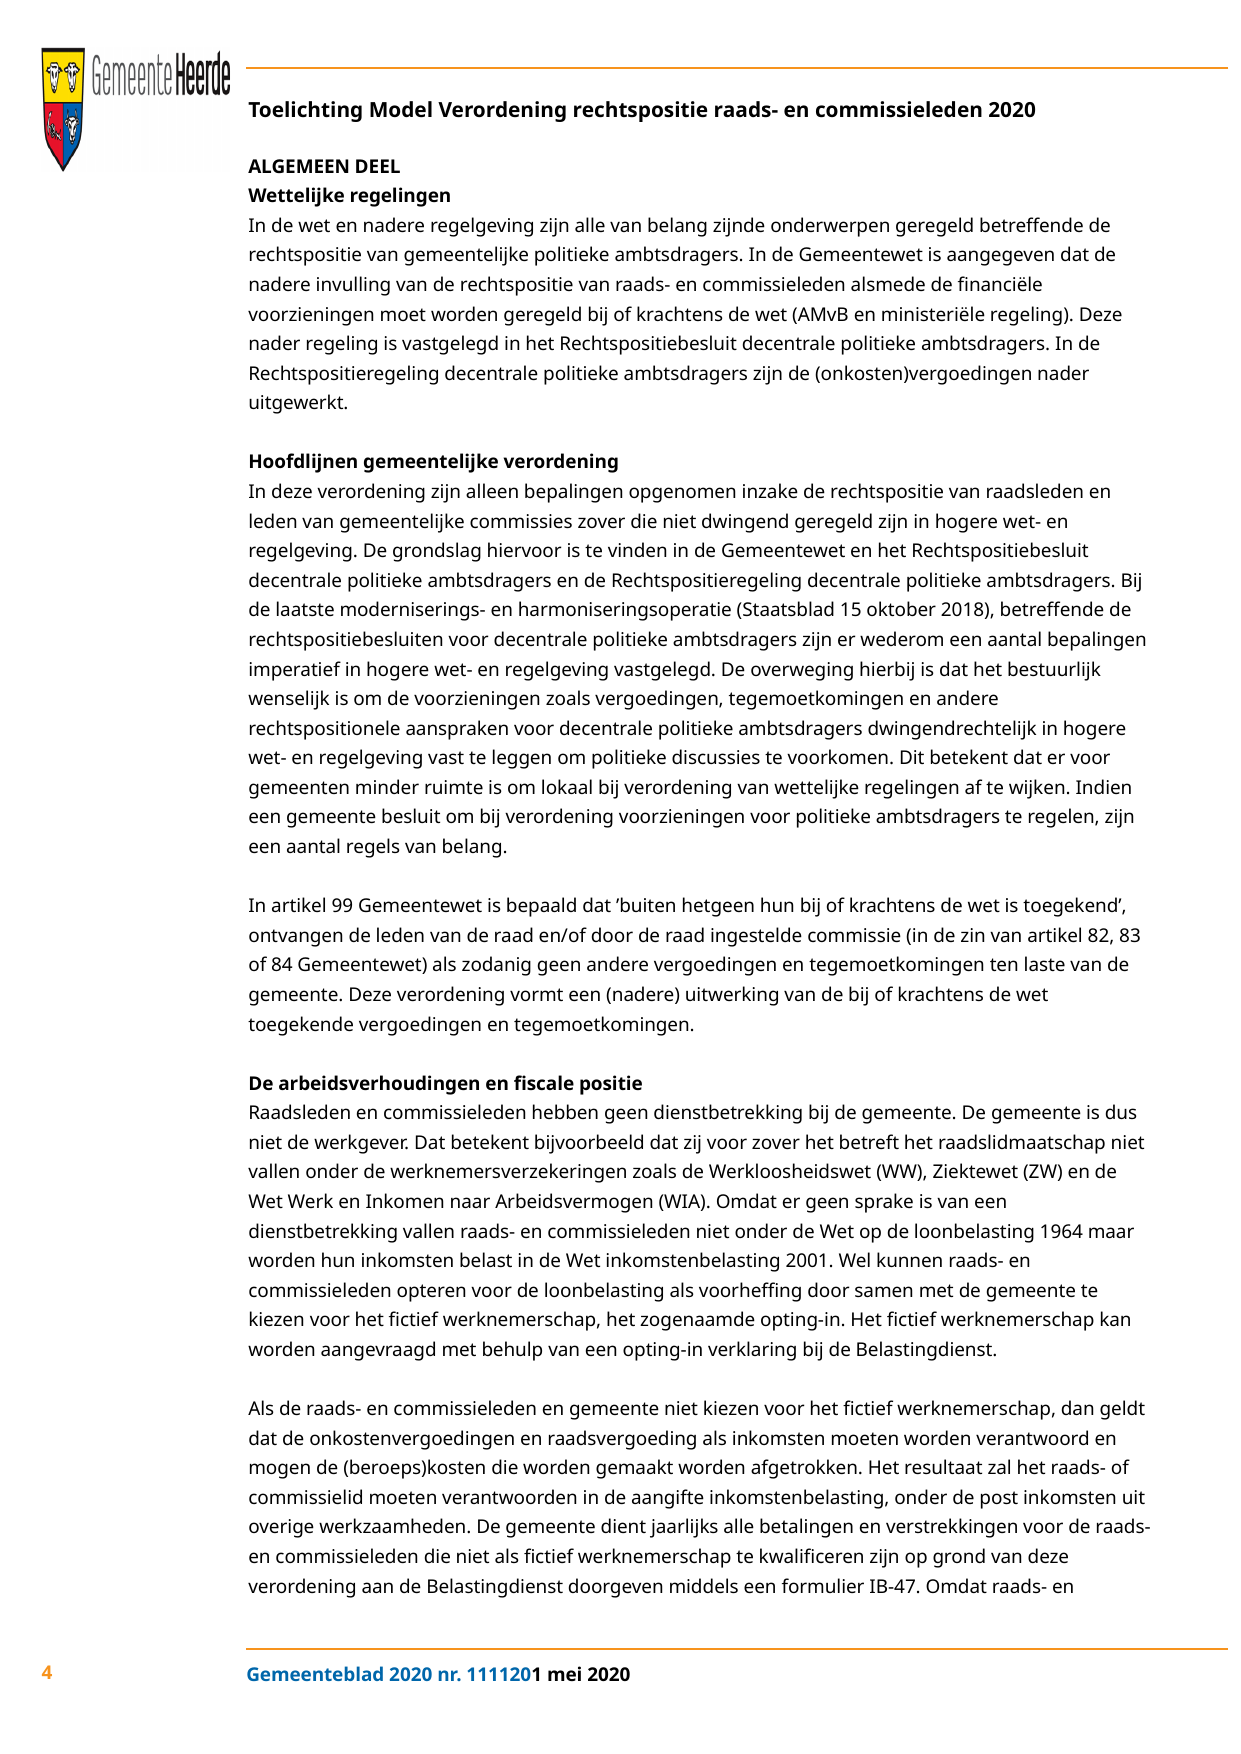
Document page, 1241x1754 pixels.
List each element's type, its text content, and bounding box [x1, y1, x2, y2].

text Toelichting Model Verordening rechtspositie raads- en commissieleden 2020 [248, 95, 1152, 123]
text ALGEMEEN DEEL [248, 153, 1152, 179]
text Raadsleden en commissieleden hebben geen dienstbetrekking bij de gemeente. De gemeente is dus niet de werkgever. Dat betekent bijvoorbeeld dat zij voor zover het betreft het raadslidmaatschap niet vallen onder de werknemersverzekeringen zoals de Werkloosheidswet (WW), Ziektewet (ZW) en de Wet Werk en Inkomen naar Arbeidsvermogen (WIA). Omdat er geen sprake is van een dienstbetrekking vallen raads- en commissieleden niet onder de Wet op de loonbelasting 1964 maar worden hun inkomsten belast in de Wet inkomstenbelasting 2001. Wel kunnen raads- en commissieleden opteren voor de loonbelasting als voorheffing door samen met de gemeente te kiezen voor het fictief werknemerschap, het zogenaamde opting-in. Het fictief werknemerschap kan worden aangevraagd met behulp van een opting-in verklaring bij de Belastingdienst. [248, 1099, 1152, 1362]
text In de wet en nadere regelgeving zijn alle van belang zijnde onderwerpen geregeld betreffende de rechtspositie van gemeentelijke politieke ambtsdragers. In de Gemeentewet is aangegeven dat de nadere invulling van de rechtspositie van raads- en commissieleden alsmede de financiële voorzieningen moet worden geregeld bij of krachtens de wet (AMvB en ministeriële regeling). Deze nader regeling is vastgelegd in het Rechtspositiebesluit decentrale politieke ambtsdragers. In de Rechtspositieregeling decentrale politieke ambtsdragers zijn de (onkosten)vergoedingen nader uitgewerkt. [248, 212, 1152, 415]
text De arbeidsverhoudingen en fiscale positie [248, 1070, 1152, 1096]
text Hoofdlijnen gemeentelijke verordening [248, 449, 1152, 474]
picture [41, 47, 231, 172]
text Wettelijke regelingen [248, 182, 1152, 208]
text Als de raads- en commissieleden en gemeente niet kiezen voor het fictief werknemerschap, dan geldt dat de onkostenvergoedingen en raadsvergoeding als inkomsten moeten worden verantwoord en mogen de (beroeps)kosten die worden gemaakt worden afgetrokken. Het resultaat zal het raads- of commissielid moeten verantwoorden in de aangifte inkomstenbelasting, onder de post inkomsten uit overige werkzaamheden. De gemeente dient jaarlijks alle betalingen en verstrekkingen voor de raads- en commissieleden die niet als fictief werknemerschap te kwalificeren zijn op grond van deze verordening aan de Belastingdienst doorgeven middels een formulier IB-47. Omdat raads- en [248, 1395, 1152, 1599]
text In artikel 99 Gemeentewet is bepaald dat ’buiten hetgeen hun bij of krachtens de wet is toegekend’, ontvangen de leden van de raad en/of door de raad ingestelde commissie (in de zin van artikel 82, 83 of 84 Gemeentewet) als zodanig geen andere vergoedingen en tegemoetkomingen ten laste van de gemeente. Deze verordening vormt een (nadere) uitwerking van de bij of krachtens de wet toegekende vergoedingen en tegemoetkomingen. [248, 892, 1152, 1037]
text In deze verordening zijn alleen bepalingen opgenomen inzake de rechtspositie van raadsleden en leden van gemeentelijke commissies zover die niet dwingend geregeld zijn in hogere wet- en regelgeving. De grondslag hiervoor is te vinden in de Gemeentewet en het Rechtspositiebesluit decentrale politieke ambtsdragers en de Rechtspositieregeling decentrale politieke ambtsdragers. Bij de laatste moderniserings- en harmoniseringsoperatie (Staatsblad 15 oktober 2018), betreffende de rechtspositiebesluiten voor decentrale politieke ambtsdragers zijn er wederom een aantal bepalingen imperatief in hogere wet- en regelgeving vastgelegd. De overweging hierbij is dat het bestuurlijk wenselijk is om de voorzieningen zoals vergoedingen, tegemoetkomingen en andere rechtspositionele aanspraken voor decentrale politieke ambtsdragers dwingendrechtelijk in hogere wet- en regelgeving vast te leggen om politieke discussies te voorkomen. Dit betekent dat er voor gemeenten minder ruimte is om lokaal bij verordening van wettelijke regelingen af te wijken. Indien een gemeente besluit om bij verordening voorzieningen voor politieke ambtsdragers te regelen, zijn een aantal regels van belang. [248, 478, 1152, 859]
